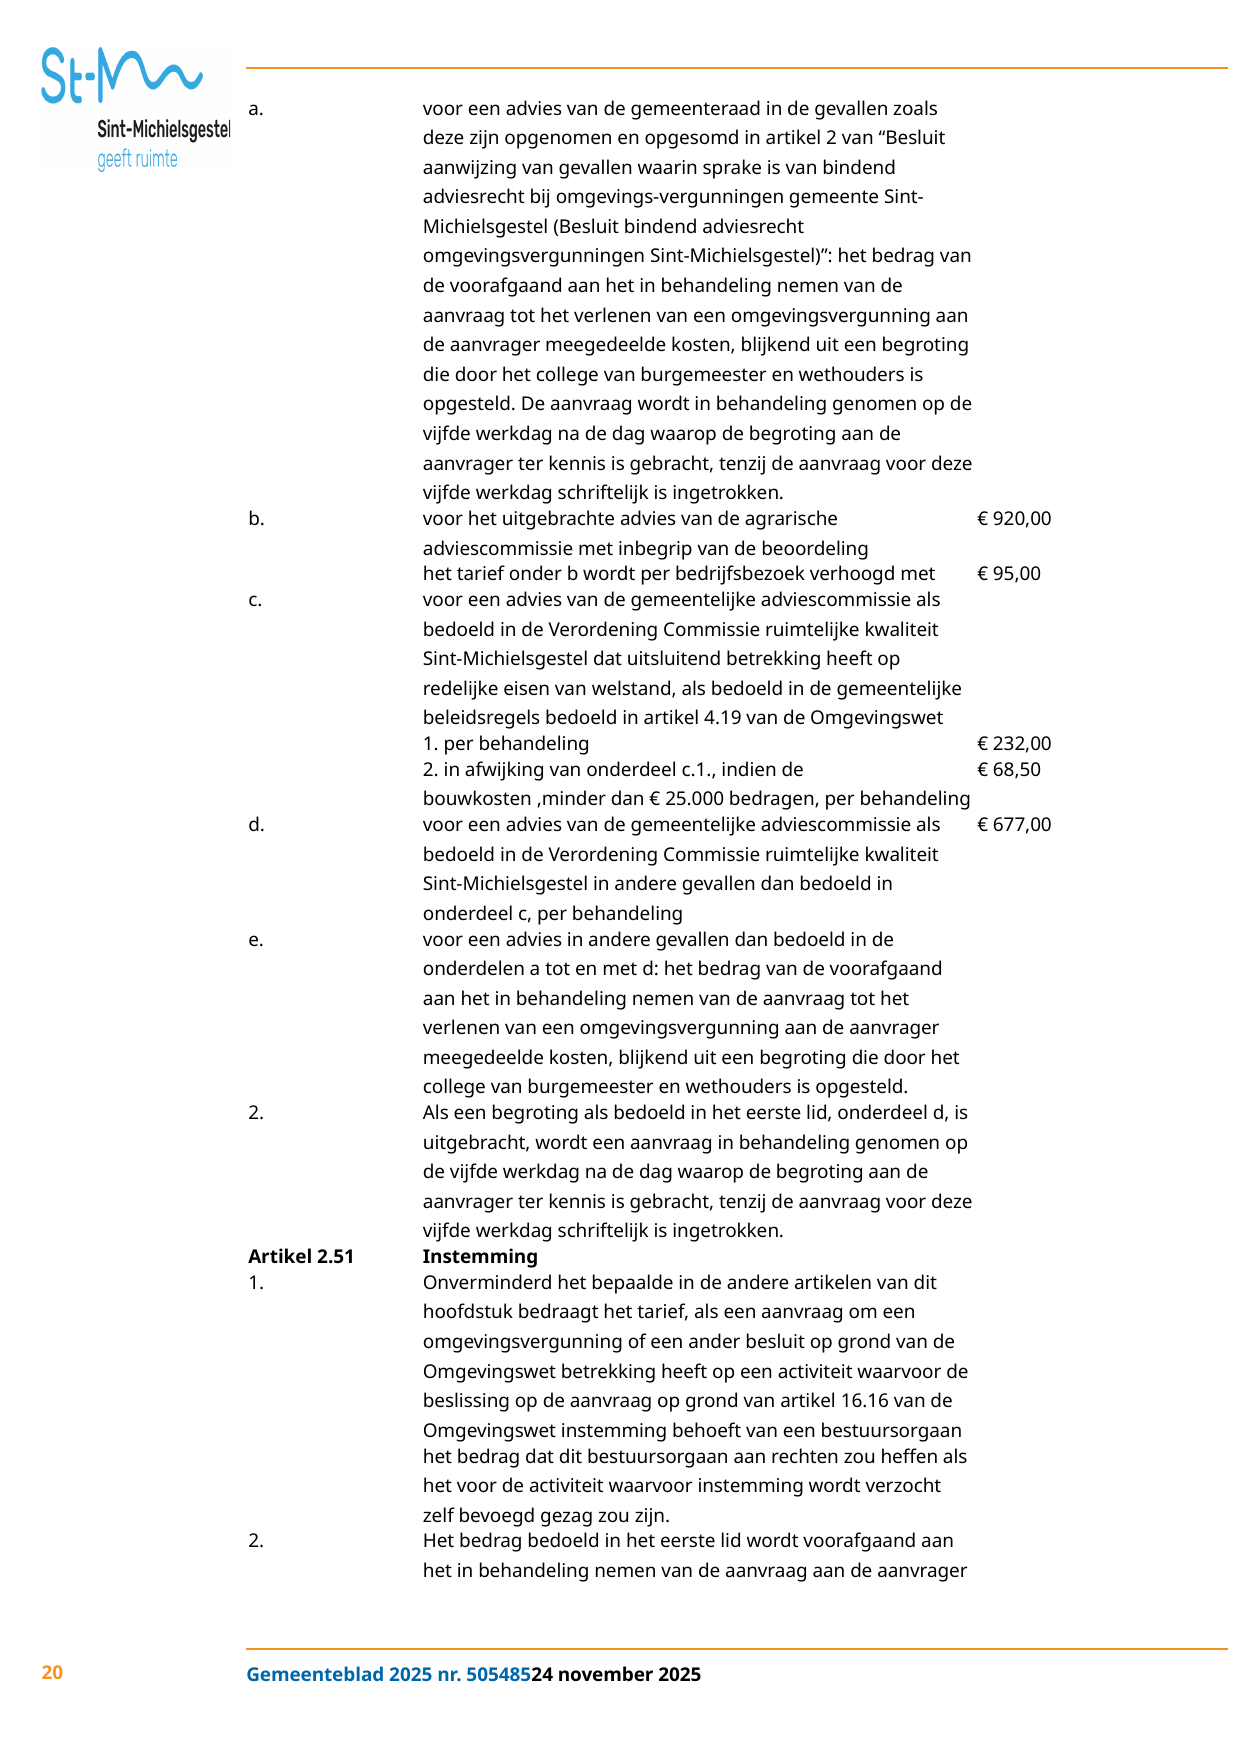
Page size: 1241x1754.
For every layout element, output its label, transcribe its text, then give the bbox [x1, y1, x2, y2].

table_cell het tarief onder b wordt per bedrijfsbezoek verhoogd met [423, 560, 977, 586]
table_cell 1. per behandeling [423, 730, 977, 756]
table_cell voor een advies van de gemeentelijke adviescommissie als bedoeld in de Verordening Commissie ruimtelijke kwaliteit Sint-Michielsgestel in andere gevallen dan bedoeld in onderdeel c, per behandeling [423, 811, 977, 926]
table_cell voor een advies van de gemeenteraad in de gevallen zoals deze zijn opgenomen en opgesomd in artikel 2 van “Besluit aanwijzing van gevallen waarin sprake is van bindend adviesrecht bij omgevings-vergunningen gemeente Sint-Michielsgestel (Besluit bindend adviesrecht omgevingsvergunningen Sint-Michielsgestel)”: het bedrag van de voorafgaand aan het in behandeling nemen van de aanvraag tot het verlenen van een omgevingsvergunning aan de aanvrager meegedeelde kosten, blijkend uit een begroting die door het college van burgemeester en wethouders is opgesteld. De aanvraag wordt in behandeling genomen op de vijfde werkdag na de dag waarop de begroting aan de aanvrager ter kennis is gebracht, tenzij de aanvraag voor deze vijfde werkdag schriftelijk is ingetrokken. [423, 95, 977, 505]
table_cell 2. [248, 1528, 423, 1583]
table_cell [977, 1244, 1152, 1269]
table_cell c. [248, 586, 423, 730]
table_cell Artikel 2.51 [248, 1244, 423, 1269]
table_cell Instemming [423, 1244, 977, 1269]
table_cell Als een begroting als bedoeld in het eerste lid, onderdeel d, is uitgebracht, wordt een aanvraag in behandeling genomen op de vijfde werkdag na de dag waarop de begroting aan de aanvrager ter kennis is gebracht, tenzij de aanvraag voor deze vijfde werkdag schriftelijk is ingetrokken. [423, 1099, 977, 1243]
table_cell [977, 1269, 1152, 1443]
table_cell [248, 730, 423, 756]
table_cell [977, 1099, 1152, 1243]
table_cell [248, 1443, 423, 1528]
picture [41, 47, 231, 172]
table_cell [977, 1528, 1152, 1583]
table_cell [248, 756, 423, 811]
table_cell € 677,00 [977, 811, 1152, 926]
table_cell [977, 586, 1152, 730]
table_cell a. [248, 95, 423, 505]
table_cell € 920,00 [977, 505, 1152, 560]
table_cell Onverminderd het bepaalde in de andere artikelen van dit hoofdstuk bedraagt het tarief, als een aanvraag om een omgevingsvergunning of een ander besluit op grond van de Omgevingswet betrekking heeft op een activiteit waarvoor de beslissing op de aanvraag op grond van artikel 16.16 van de Omgevingswet instemming behoeft van een bestuursorgaan [423, 1269, 977, 1443]
table_cell [977, 1443, 1152, 1528]
table_cell voor een advies van de gemeentelijke adviescommissie als bedoeld in de Verordening Commissie ruimtelijke kwaliteit Sint-Michielsgestel dat uitsluitend betrekking heeft op redelijke eisen van welstand, als bedoeld in de gemeentelijke beleidsregels bedoeld in artikel 4.19 van de Omgevingswet [423, 586, 977, 730]
table_cell 2. in afwijking van onderdeel c.1., indien de bouwkosten ,minder dan € 25.000 bedragen, per behandeling [423, 756, 977, 811]
table_cell d. [248, 811, 423, 926]
table_cell € 95,00 [977, 560, 1152, 586]
table_cell b. [248, 505, 423, 560]
table_cell Het bedrag bedoeld in het eerste lid wordt voorafgaand aan het in behandeling nemen van de aanvraag aan de aanvrager [423, 1528, 977, 1583]
table_cell het bedrag dat dit bestuursorgaan aan rechten zou heffen als het voor de activiteit waarvoor instemming wordt verzocht zelf bevoegd gezag zou zijn. [423, 1443, 977, 1528]
table_cell voor een advies in andere gevallen dan bedoeld in de onderdelen a tot en met d: het bedrag van de voorafgaand aan het in behandeling nemen van de aanvraag tot het verlenen van een omgevingsvergunning aan de aanvrager meegedeelde kosten, blijkend uit een begroting die door het college van burgemeester en wethouders is opgesteld. [423, 926, 977, 1099]
table_cell 2. [248, 1099, 423, 1243]
table_cell 1. [248, 1269, 423, 1443]
table_cell € 232,00 [977, 730, 1152, 756]
table_cell [977, 926, 1152, 1099]
table_cell [248, 560, 423, 586]
table_cell € 68,50 [977, 756, 1152, 811]
table_cell voor het uitgebrachte advies van de agrarische adviescommissie met inbegrip van de beoordeling [423, 505, 977, 560]
table_cell e. [248, 926, 423, 1099]
table_cell [977, 95, 1152, 505]
